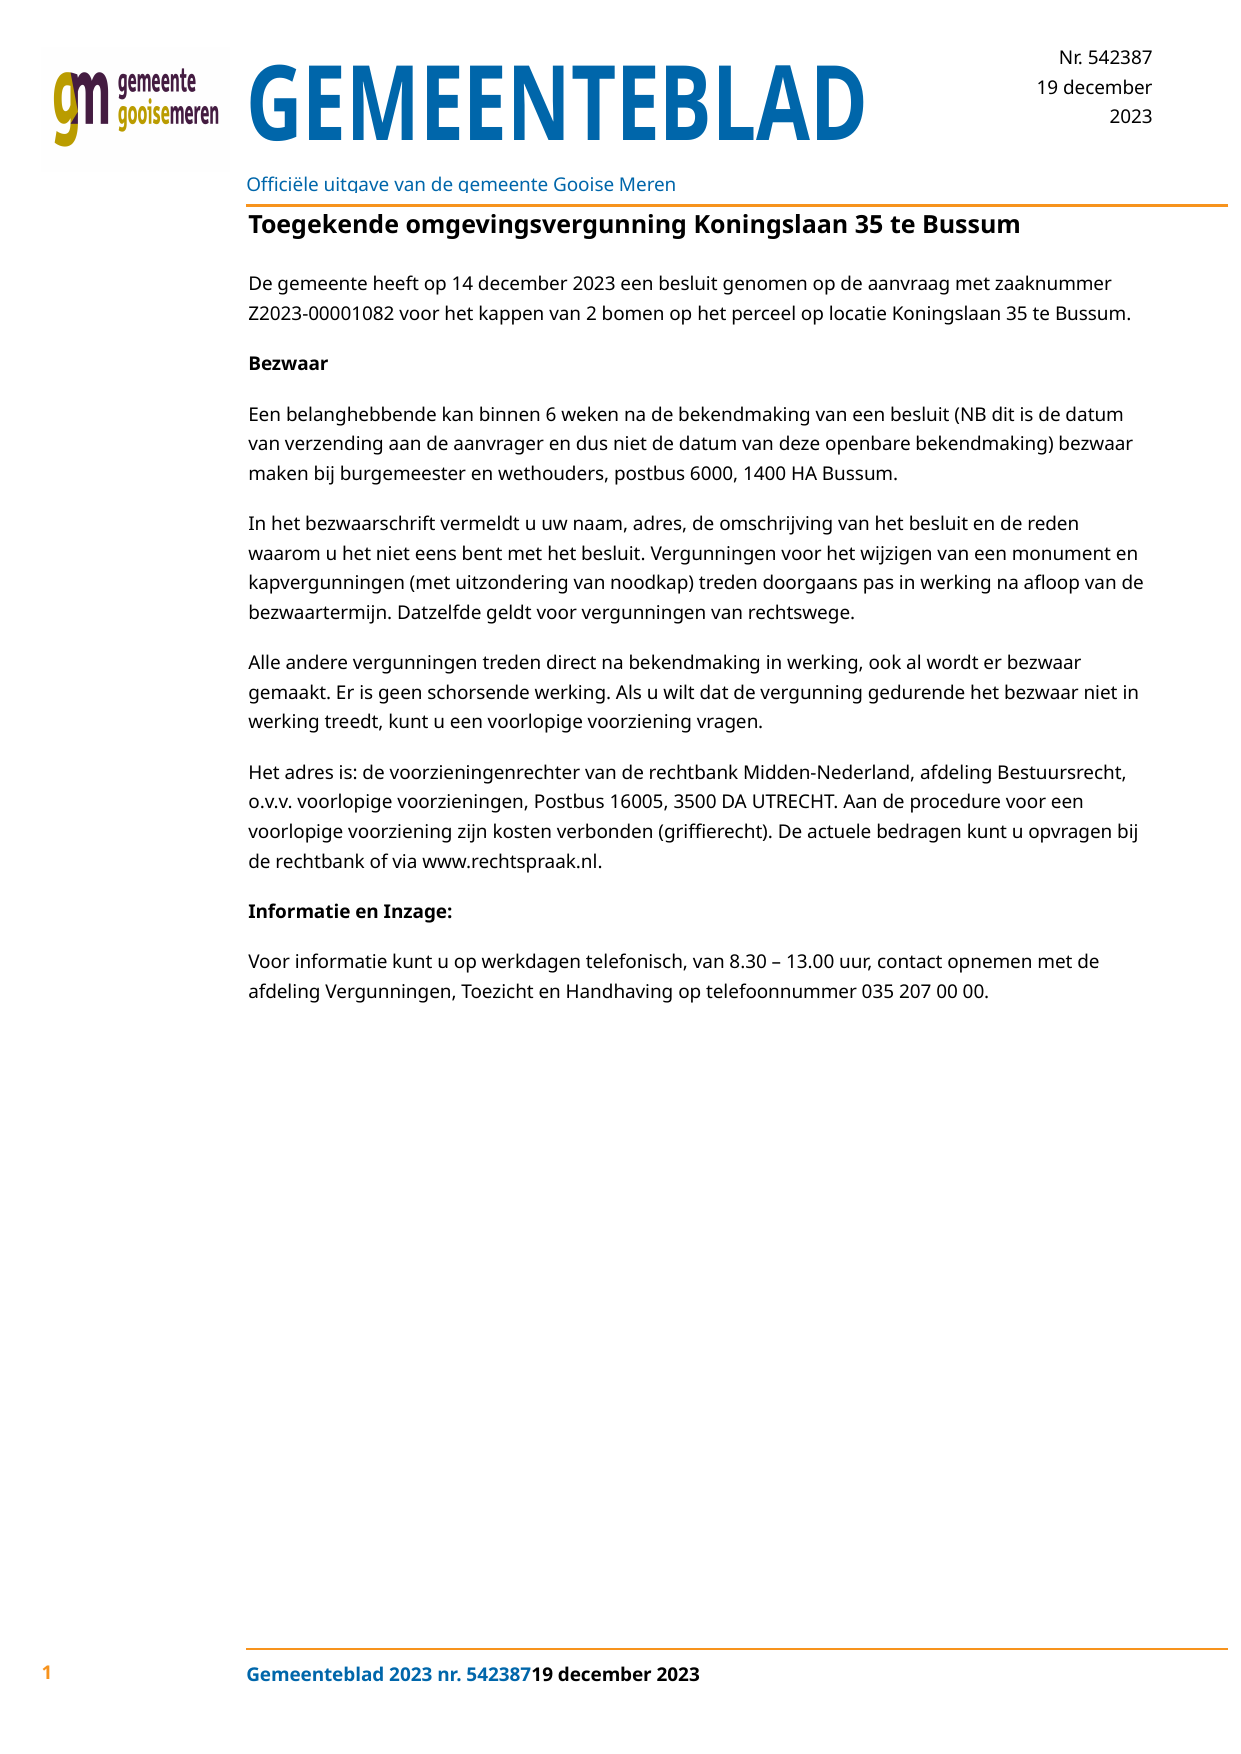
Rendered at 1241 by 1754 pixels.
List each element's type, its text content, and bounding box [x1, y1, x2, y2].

text Toegekende omgevingsvergunning Koningslaan 35 te Bussum [248, 207, 1152, 241]
text De gemeente heeft op 14 december 2023 een besluit genomen op de aanvraag met zaaknummer Z2023-00001082 voor het kappen van 2 bomen op het perceel op locatie Koningslaan 35 te Bussum. [248, 270, 1152, 326]
text Een belanghebbende kan binnen 6 weken na de bekendmaking van een besluit (NB dit is de datum van verzending aan de aanvrager en dus niet de datum van deze openbare bekendmaking) bezwaar maken bij burgemeester en wethouders, postbus 6000, 1400 HA Bussum. [248, 401, 1152, 486]
text Alle andere vergunningen treden direct na bekendmaking in werking, ook al wordt er bezwaar gemaakt. Er is geen schorsende werking. Als u wilt dat de vergunning gedurende het bezwaar niet in werking treedt, kunt u een voorlopige voorziening vragen. [248, 649, 1152, 734]
picture [41, 47, 231, 172]
text Voor informatie kunt u op werkdagen telefonisch, van 8.30 – 13.00 uur, contact opnemen met de afdeling Vergunningen, Toezicht en Handhaving op telefoonnummer 035 207 00 00. [248, 949, 1152, 1004]
text Het adres is: de voorzieningenrechter van de rechtbank Midden-Nederland, afdeling Bestuursrecht, o.v.v. voorlopige voorzieningen, Postbus 16005, 3500 DA UTRECHT. Aan de procedure voor een voorlopige voorziening zijn kosten verbonden (griffierecht). De actuele bedragen kunt u opvragen bij de rechtbank of via www.rechtspraak.nl. [248, 759, 1152, 873]
text Bezwaar [248, 350, 1152, 376]
text In het bezwaarschrift vermeldt u uw naam, adres, de omschrijving van het besluit en de reden waarom u het niet eens bent met het besluit. Vergunningen voor het wijzigen van een monument en kapvergunningen (met uitzondering van noodkap) treden doorgaans pas in werking na afloop van de bezwaartermijn. Datzelfde geldt voor vergunningen van rechtswege. [248, 510, 1152, 625]
text Informatie en Inzage: [248, 898, 1152, 924]
